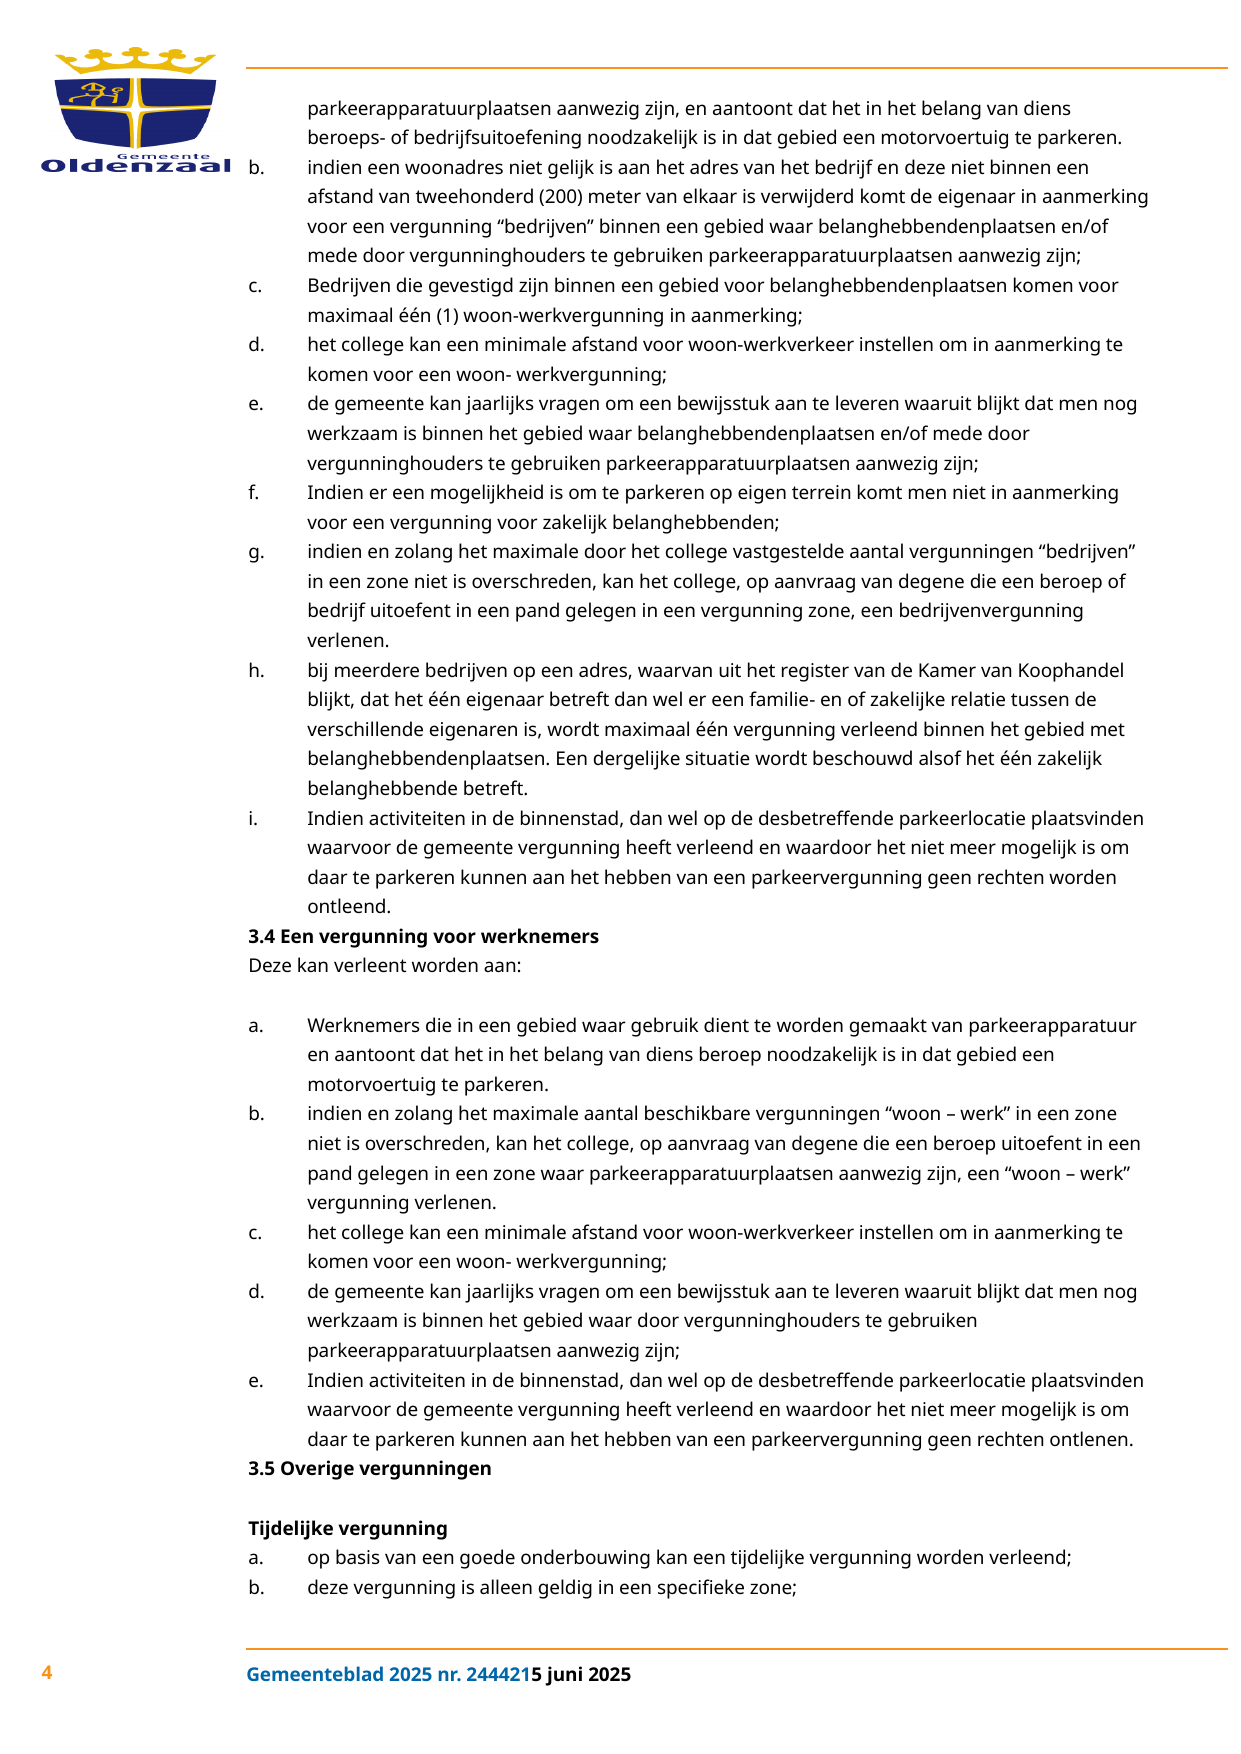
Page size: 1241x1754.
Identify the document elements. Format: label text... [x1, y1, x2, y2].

list Indien er een mogelijkheid is om te parkeren op eigen terrein komt men niet in aanmerking voor een vergunning voor zakelijk belanghebbenden; [248, 479, 1152, 535]
list de gemeente kan jaarlijks vragen om een bewijsstuk aan te leveren waaruit blijkt dat men nog werkzaam is binnen het gebied waar belanghebbendenplaatsen en/of mede door vergunninghouders te gebruiken parkeerapparatuurplaatsen aanwezig zijn; [248, 391, 1152, 476]
text 3.4 Een vergunning voor werknemers [248, 923, 1152, 949]
list parkeerapparatuurplaatsen aanwezig zijn, en aantoont dat het in het belang van diens beroeps- of bedrijfsuitoefening noodzakelijk is in dat gebied een motorvoertuig te parkeren. [248, 95, 1152, 150]
list Indien activiteiten in de binnenstad, dan wel op de desbetreffende parkeerlocatie plaatsvinden waarvoor de gemeente vergunning heeft verleend en waardoor het niet meer mogelijk is om daar te parkeren kunnen aan het hebben van een parkeervergunning geen rechten ontlenen. [248, 1367, 1152, 1452]
list deze vergunning is alleen geldig in een specifieke zone; [248, 1574, 1152, 1600]
list indien en zolang het maximale aantal beschikbare vergunningen “woon – werk” in een zone niet is overschreden, kan het college, op aanvraag van degene die een beroep uitoefent in een pand gelegen in een zone waar parkeerapparatuurplaatsen aanwezig zijn, een “woon – werk” vergunning verlenen. [248, 1101, 1152, 1215]
list Bedrijven die gevestigd zijn binnen een gebied voor belanghebbendenplaatsen komen voor maximaal één (1) woon-werkvergunning in aanmerking; [248, 272, 1152, 328]
picture [41, 47, 231, 172]
list bij meerdere bedrijven op een adres, waarvan uit het register van de Kamer van Koophandel blijkt, dat het één eigenaar betreft dan wel er een familie- en of zakelijke relatie tussen de verschillende eigenaren is, wordt maximaal één vergunning verleend binnen het gebied met belanghebbendenplaatsen. Een dergelijke situatie wordt beschouwd alsof het één zakelijk belanghebbende betreft. [248, 657, 1152, 801]
list het college kan een minimale afstand voor woon-werkverkeer instellen om in aanmerking te komen voor een woon- werkvergunning; [248, 1219, 1152, 1274]
list op basis van een goede onderbouwing kan een tijdelijke vergunning worden verleend; [248, 1544, 1152, 1570]
list Werknemers die in een gebied waar gebruik dient te worden gemaakt van parkeerapparatuur en aantoont dat het in het belang van diens beroep noodzakelijk is in dat gebied een motorvoertuig te parkeren. [248, 1012, 1152, 1097]
list het college kan een minimale afstand voor woon-werkverkeer instellen om in aanmerking te komen voor een woon- werkvergunning; [248, 331, 1152, 387]
list indien en zolang het maximale door het college vastgestelde aantal vergunningen “bedrijven” in een zone niet is overschreden, kan het college, op aanvraag van degene die een beroep of bedrijf uitoefent in een pand gelegen in een vergunning zone, een bedrijvenvergunning verlenen. [248, 538, 1152, 653]
text 3.5 Overige vergunningen [248, 1456, 1152, 1481]
text Deze kan verleent worden aan: [248, 953, 1152, 978]
list de gemeente kan jaarlijks vragen om een bewijsstuk aan te leveren waaruit blijkt dat men nog werkzaam is binnen het gebied waar door vergunninghouders te gebruiken parkeerapparatuurplaatsen aanwezig zijn; [248, 1278, 1152, 1363]
list Indien activiteiten in de binnenstad, dan wel op de desbetreffende parkeerlocatie plaatsvinden waarvoor de gemeente vergunning heeft verleend en waardoor het niet meer mogelijk is om daar te parkeren kunnen aan het hebben van een parkeervergunning geen rechten worden ontleend. [248, 805, 1152, 919]
list indien een woonadres niet gelijk is aan het adres van het bedrijf en deze niet binnen een afstand van tweehonderd (200) meter van elkaar is verwijderd komt de eigenaar in aanmerking voor een vergunning “bedrijven” binnen een gebied waar belanghebbendenplaatsen en/of mede door vergunninghouders te gebruiken parkeerapparatuurplaatsen aanwezig zijn; [248, 154, 1152, 268]
text Tijdelijke vergunning [248, 1515, 1152, 1541]
